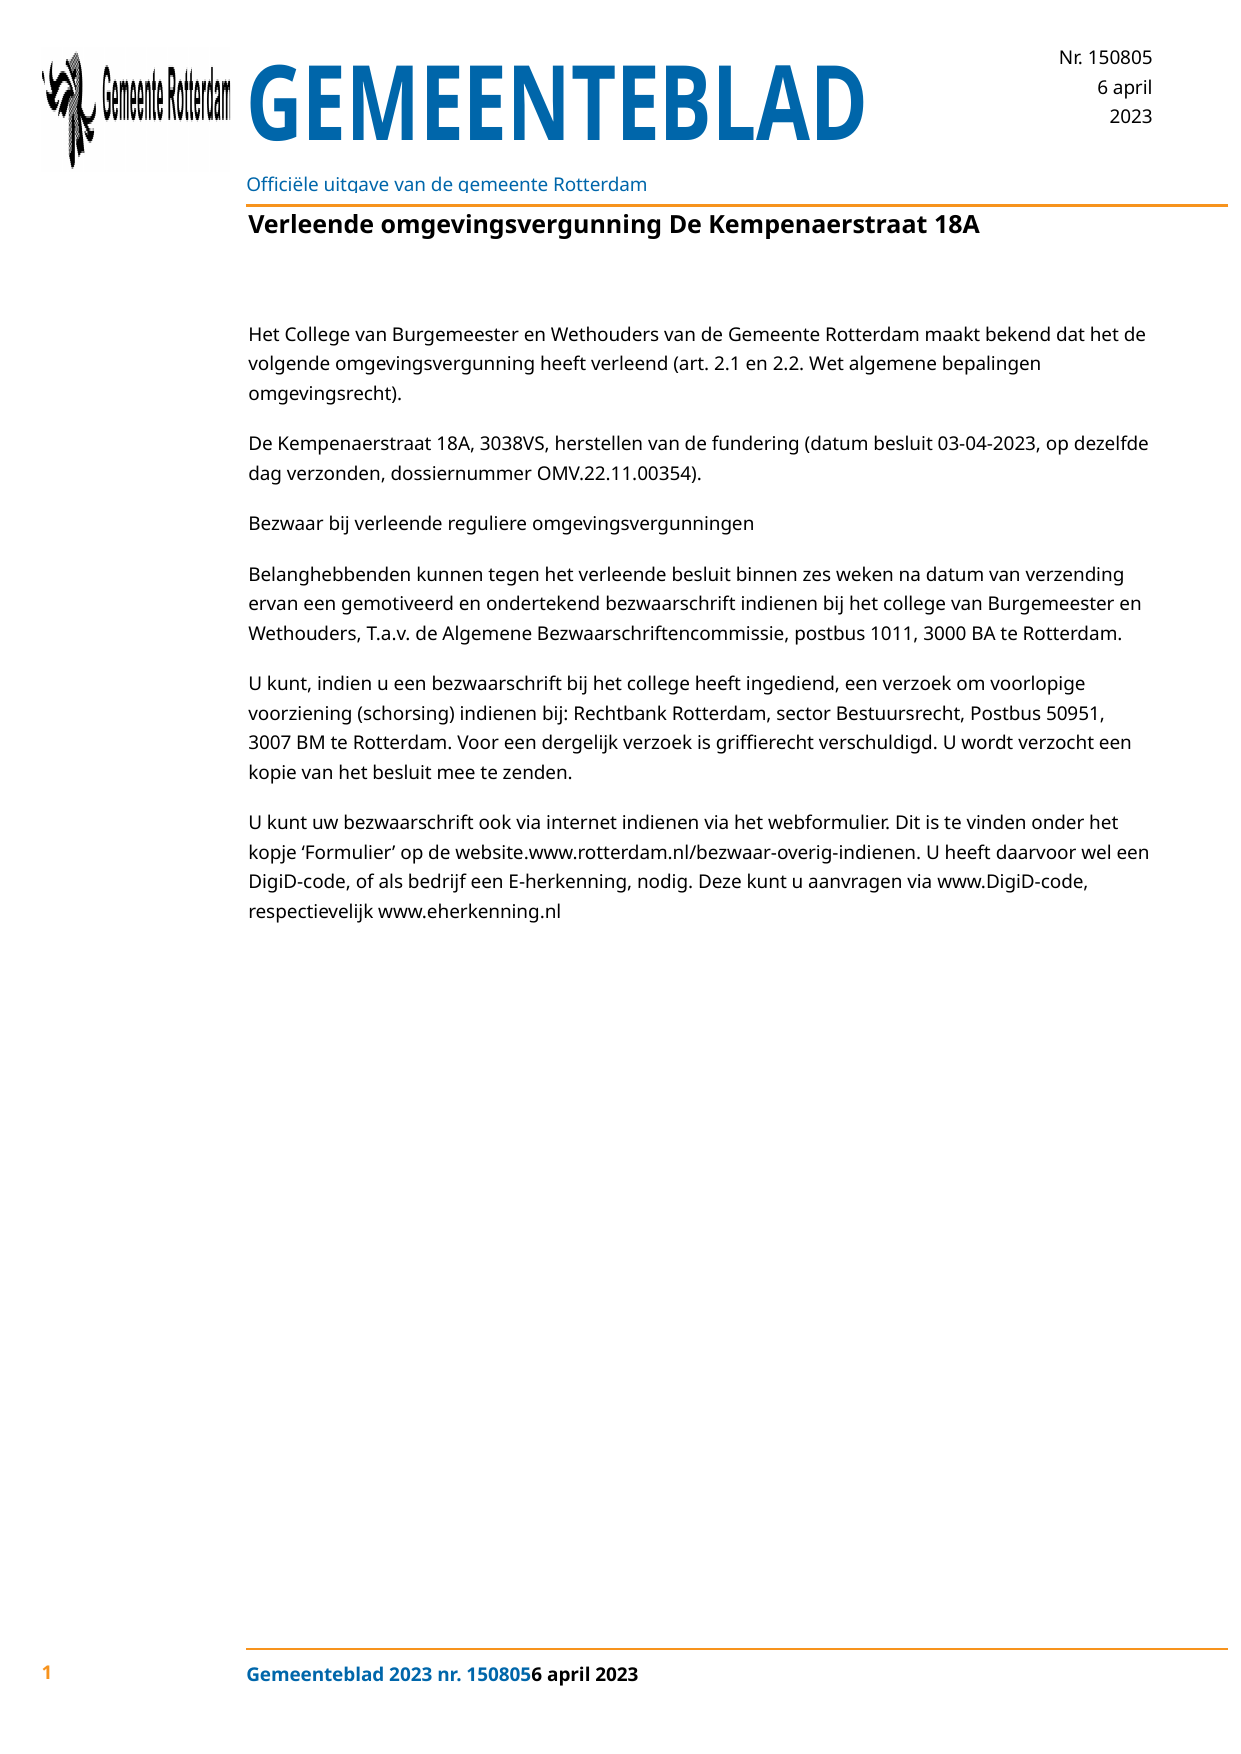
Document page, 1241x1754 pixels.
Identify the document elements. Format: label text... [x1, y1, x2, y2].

picture [41, 47, 231, 172]
text U kunt uw bezwaarschrift ook via internet indienen via het webformulier. Dit is te vinden onder het kopje ‘Formulier’ op de website.www.rotterdam.nl/bezwaar-overig-indienen. U heeft daarvoor wel een DigiD-code, of als bedrijf een E-herkenning, nodig. Deze kunt u aanvragen via www.DigiD-code, respectievelijk www.eherkenning.nl [248, 809, 1152, 924]
text Het College van Burgemeester en Wethouders van de Gemeente Rotterdam maakt bekend dat het de volgende omgevingsvergunning heeft verleend (art. 2.1 en 2.2. Wet algemene bepalingen omgevingsrecht). [248, 321, 1152, 406]
text Belanghebbenden kunnen tegen het verleende besluit binnen zes weken na datum van verzending ervan een gemotiveerd en ondertekend bezwaarschrift indienen bij het college van Burgemeester en Wethouders, T.a.v. de Algemene Bezwaarschriftencommissie, postbus 1011, 3000 BA te Rotterdam. [248, 561, 1152, 646]
text Verleende omgevingsvergunning De Kempenaerstraat 18A [248, 207, 1152, 241]
text De Kempenaerstraat 18A, 3038VS, herstellen van de fundering (datum besluit 03-04-2023, op dezelfde dag verzonden, dossiernummer OMV.22.11.00354). [248, 430, 1152, 486]
text Bezwaar bij verleende reguliere omgevingsvergunningen [248, 510, 1152, 536]
text U kunt, indien u een bezwaarschrift bij het college heeft ingediend, een verzoek om voorlopige voorziening (schorsing) indienen bij: Rechtbank Rotterdam, sector Bestuursrecht, Postbus 50951, 3007 BM te Rotterdam. Voor een dergelijk verzoek is griffierecht verschuldigd. U wordt verzocht een kopie van het besluit mee te zenden. [248, 670, 1152, 785]
